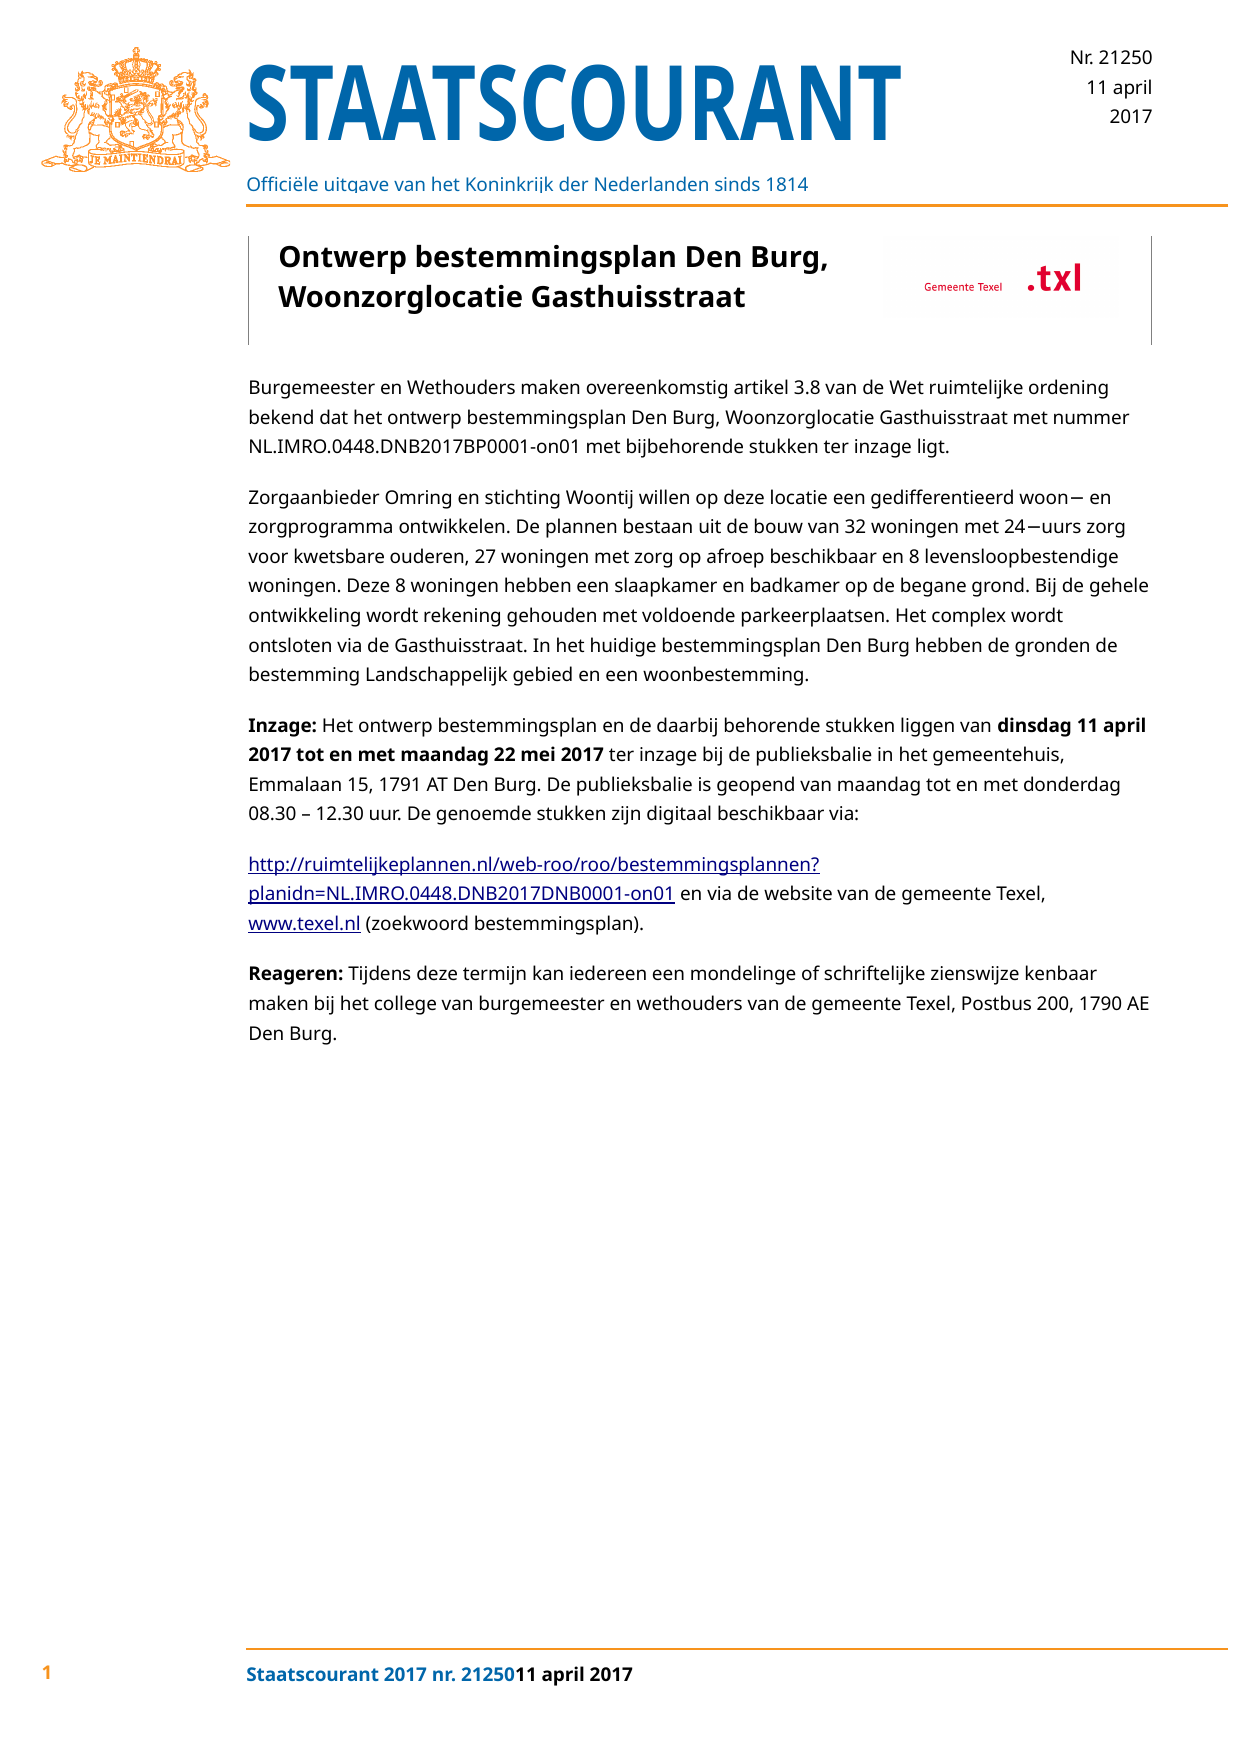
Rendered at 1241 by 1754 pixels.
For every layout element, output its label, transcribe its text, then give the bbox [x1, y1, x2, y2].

text Reageren: Tijdens deze termijn kan iedereen een mondelinge of schriftelijke zienswijze kenbaar maken bij het college van burgemeester en wethouders van de gemeente Texel, Postbus 200, 1790 AE Den Burg. [248, 961, 1152, 1045]
picture [882, 236, 1119, 318]
picture [41, 47, 231, 172]
text Burgemeester en Wethouders maken overeenkomstig artikel 3.8 van de Wet ruimtelijke ordening bekend dat het ontwerp bestemmingsplan Den Burg, Woonzorglocatie Gasthuisstraat met nummer NL.IMRO.0448.DNB2017BP0001-on01 met bijbehorende stukken ter inzage ligt. [248, 374, 1152, 459]
table_header Ontwerp bestemmingsplan Den Burg, Woonzorglocatie Gasthuisstraat [249, 236, 850, 345]
table_header [850, 236, 1151, 345]
text Zorgaanbieder Omring en stichting Woontij willen op deze locatie een gedifferentieerd woon− en zorgprogramma ontwikkelen. De plannen bestaan uit de bouw van 32 woningen met 24−uurs zorg voor kwetsbare ouderen, 27 woningen met zorg op afroep beschikbaar en 8 levensloopbestendige woningen. Deze 8 woningen hebben een slaapkamer en badkamer op de begane grond. Bij de gehele ontwikkeling wordt rekening gehouden met voldoende parkeerplaatsen. Het complex wordt ontsloten via de Gasthuisstraat. In het huidige bestemmingsplan Den Burg hebben de gronden de bestemming Landschappelijk gebied en een woonbestemming. [248, 484, 1152, 687]
text Inzage: Het ontwerp bestemmingsplan en de daarbij behorende stukken liggen van dinsdag 11 april 2017 tot en met maandag 22 mei 2017 ter inzage bij de publieksbalie in het gemeentehuis, Emmalaan 15, 1791 AT Den Burg. De publieksbalie is geopend van maandag tot en met donderdag 08.30 – 12.30 uur. De genoemde stukken zijn digitaal beschikbaar via: [248, 712, 1152, 826]
text http://ruimtelijkeplannen.nl/web-roo/roo/bestemmingsplannen?planidn=NL.IMRO.0448.DNB2017DNB0001-on01 en via de website van de gemeente Texel, www.texel.nl (zoekwoord bestemmingsplan). [248, 851, 1152, 936]
